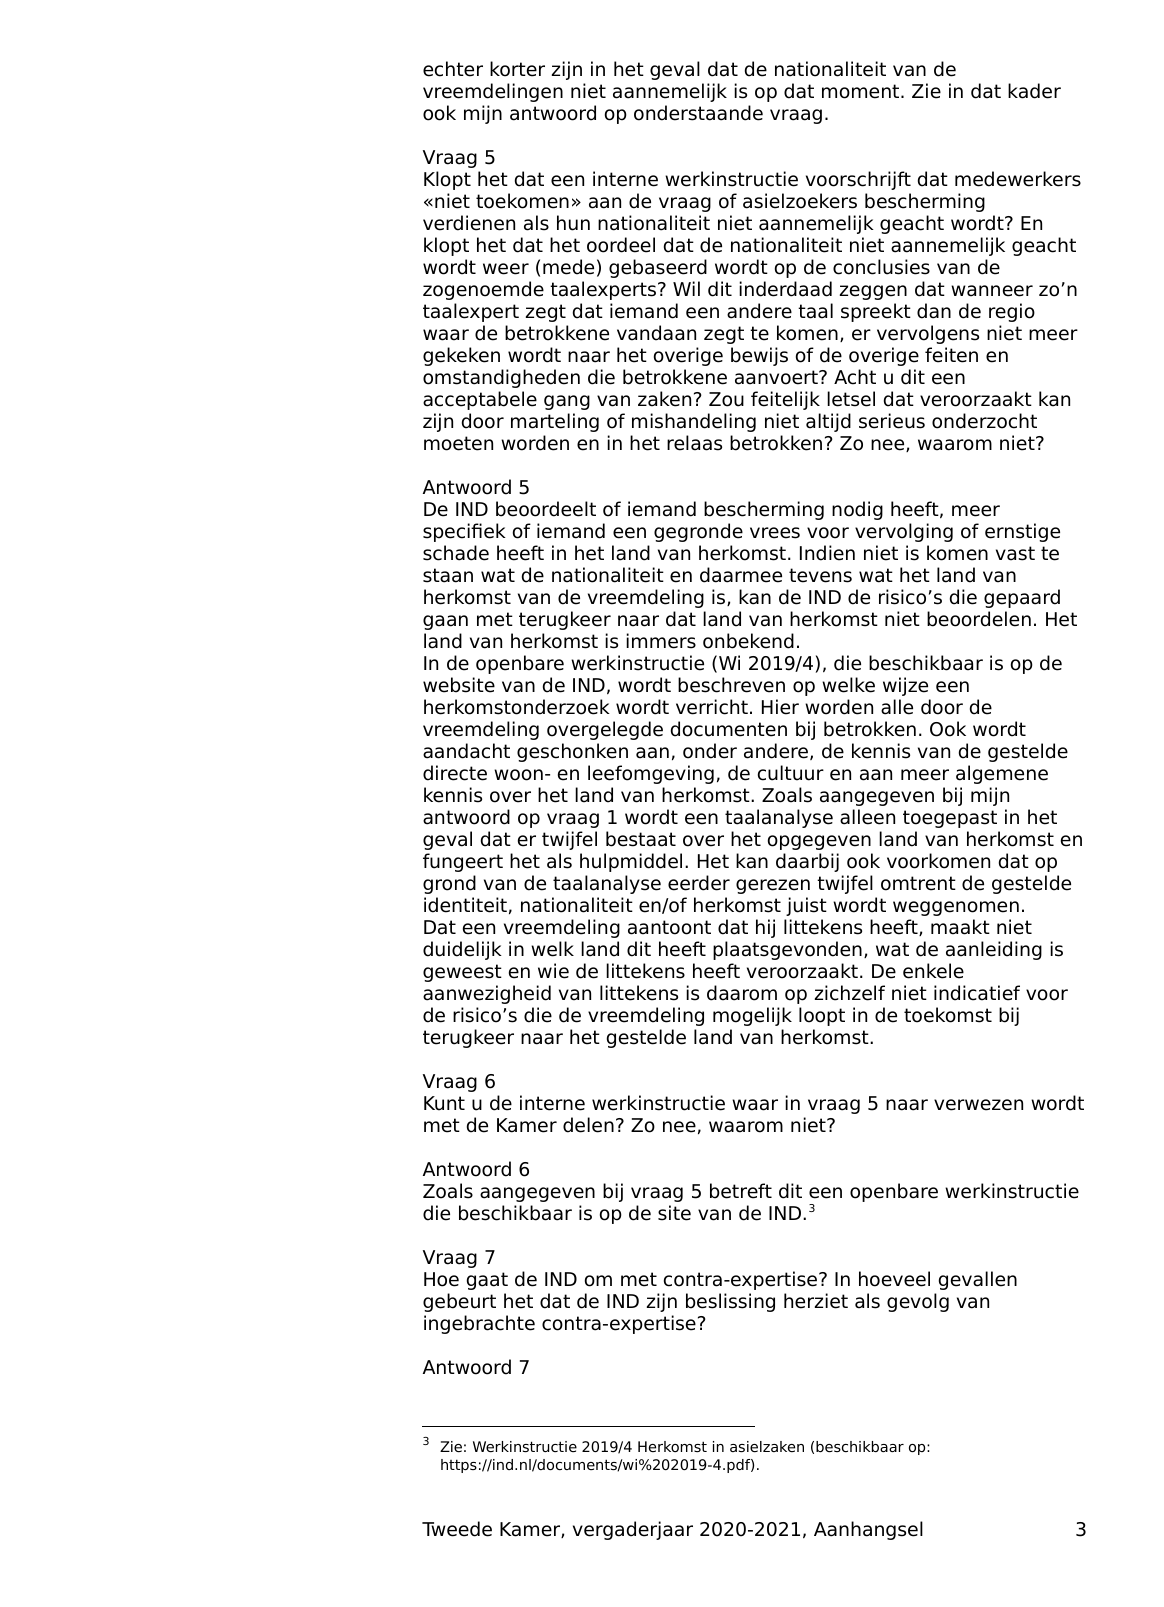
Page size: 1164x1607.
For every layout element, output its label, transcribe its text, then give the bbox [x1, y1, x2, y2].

text Antwoord 7 [422, 1357, 1087, 1379]
text Zie: Werkinstructie 2019/4 Herkomst in asielzaken (beschikbaar op: https://ind.nl/documents/wi%202019-4.pdf). [422, 1435, 1087, 1474]
text De IND beoordeelt of iemand bescherming nodig heeft, meer specifiek of iemand een gegronde vrees voor vervolging of ernstige schade heeft in het land van herkomst. Indien niet is komen vast te staan wat de nationaliteit en daarmee tevens wat het land van herkomst van de vreemdeling is, kan de IND de risico’s die gepaard gaan met terugkeer naar dat land van herkomst niet beoordelen. Het land van herkomst is immers onbekend. [422, 499, 1087, 653]
text Hoe gaat de IND om met contra-expertise? In hoeveel gevallen gebeurt het dat de IND zijn beslissing herziet als gevolg van ingebrachte contra-expertise? [422, 1269, 1087, 1335]
text Antwoord 6 [422, 1159, 1087, 1181]
text Kunt u de interne werkinstructie waar in vraag 5 naar verwezen wordt met de Kamer delen? Zo nee, waarom niet? [422, 1093, 1087, 1137]
text Vraag 7 [422, 1247, 1087, 1269]
text In de openbare werkinstructie (Wi 2019/4), die beschikbaar is op de website van de IND, wordt beschreven op welke wijze een herkomstonderzoek wordt verricht. Hier worden alle door de vreemdeling overgelegde documenten bij betrokken. Ook wordt aandacht geschonken aan, onder andere, de kennis van de gestelde directe woon- en leefomgeving, de cultuur en aan meer algemene kennis over het land van herkomst. Zoals aangegeven bij mijn antwoord op vraag 1 wordt een taalanalyse alleen toegepast in het geval dat er twijfel bestaat over het opgegeven land van herkomst en fungeert het als hulpmiddel. Het kan daarbij ook voorkomen dat op grond van de taalanalyse eerder gerezen twijfel omtrent de gestelde identiteit, nationaliteit en/of herkomst juist wordt weggenomen. [422, 653, 1087, 917]
text Vraag 6 [422, 1071, 1087, 1093]
text Dat een vreemdeling aantoont dat hij littekens heeft, maakt niet duidelijk in welk land dit heeft plaatsgevonden, wat de aanleiding is geweest en wie de littekens heeft veroorzaakt. De enkele aanwezigheid van littekens is daarom op zichzelf niet indicatief voor de risico’s die de vreemdeling mogelijk loopt in de toekomst bij terugkeer naar het gestelde land van herkomst. [422, 917, 1087, 1048]
text Vraag 5 [422, 147, 1087, 169]
text Klopt het dat een interne werkinstructie voorschrijft dat medewerkers «niet toekomen» aan de vraag of asielzoekers bescherming verdienen als hun nationaliteit niet aannemelijk geacht wordt? En klopt het dat het oordeel dat de nationaliteit niet aannemelijk geacht wordt weer (mede) gebaseerd wordt op de conclusies van de zogenoemde taalexperts? Wil dit inderdaad zeggen dat wanneer zo’n taalexpert zegt dat iemand een andere taal spreekt dan de regio waar de betrokkene vandaan zegt te komen, er vervolgens niet meer gekeken wordt naar het overige bewijs of de overige feiten en omstandigheden die betrokkene aanvoert? Acht u dit een acceptabele gang van zaken? Zou feitelijk letsel dat veroorzaakt kan zijn door marteling of mishandeling niet altijd serieus onderzocht moeten worden en in het relaas betrokken? Zo nee, waarom niet? [422, 169, 1087, 455]
text Zoals aangegeven bij vraag 5 betreft dit een openbare werkinstructie die beschikbaar is op de site van de IND. [422, 1181, 1087, 1225]
text Antwoord 5 [422, 477, 1087, 499]
text echter korter zijn in het geval dat de nationaliteit van de vreemdelingen niet aannemelijk is op dat moment. Zie in dat kader ook mijn antwoord op onderstaande vraag. [422, 59, 1087, 125]
